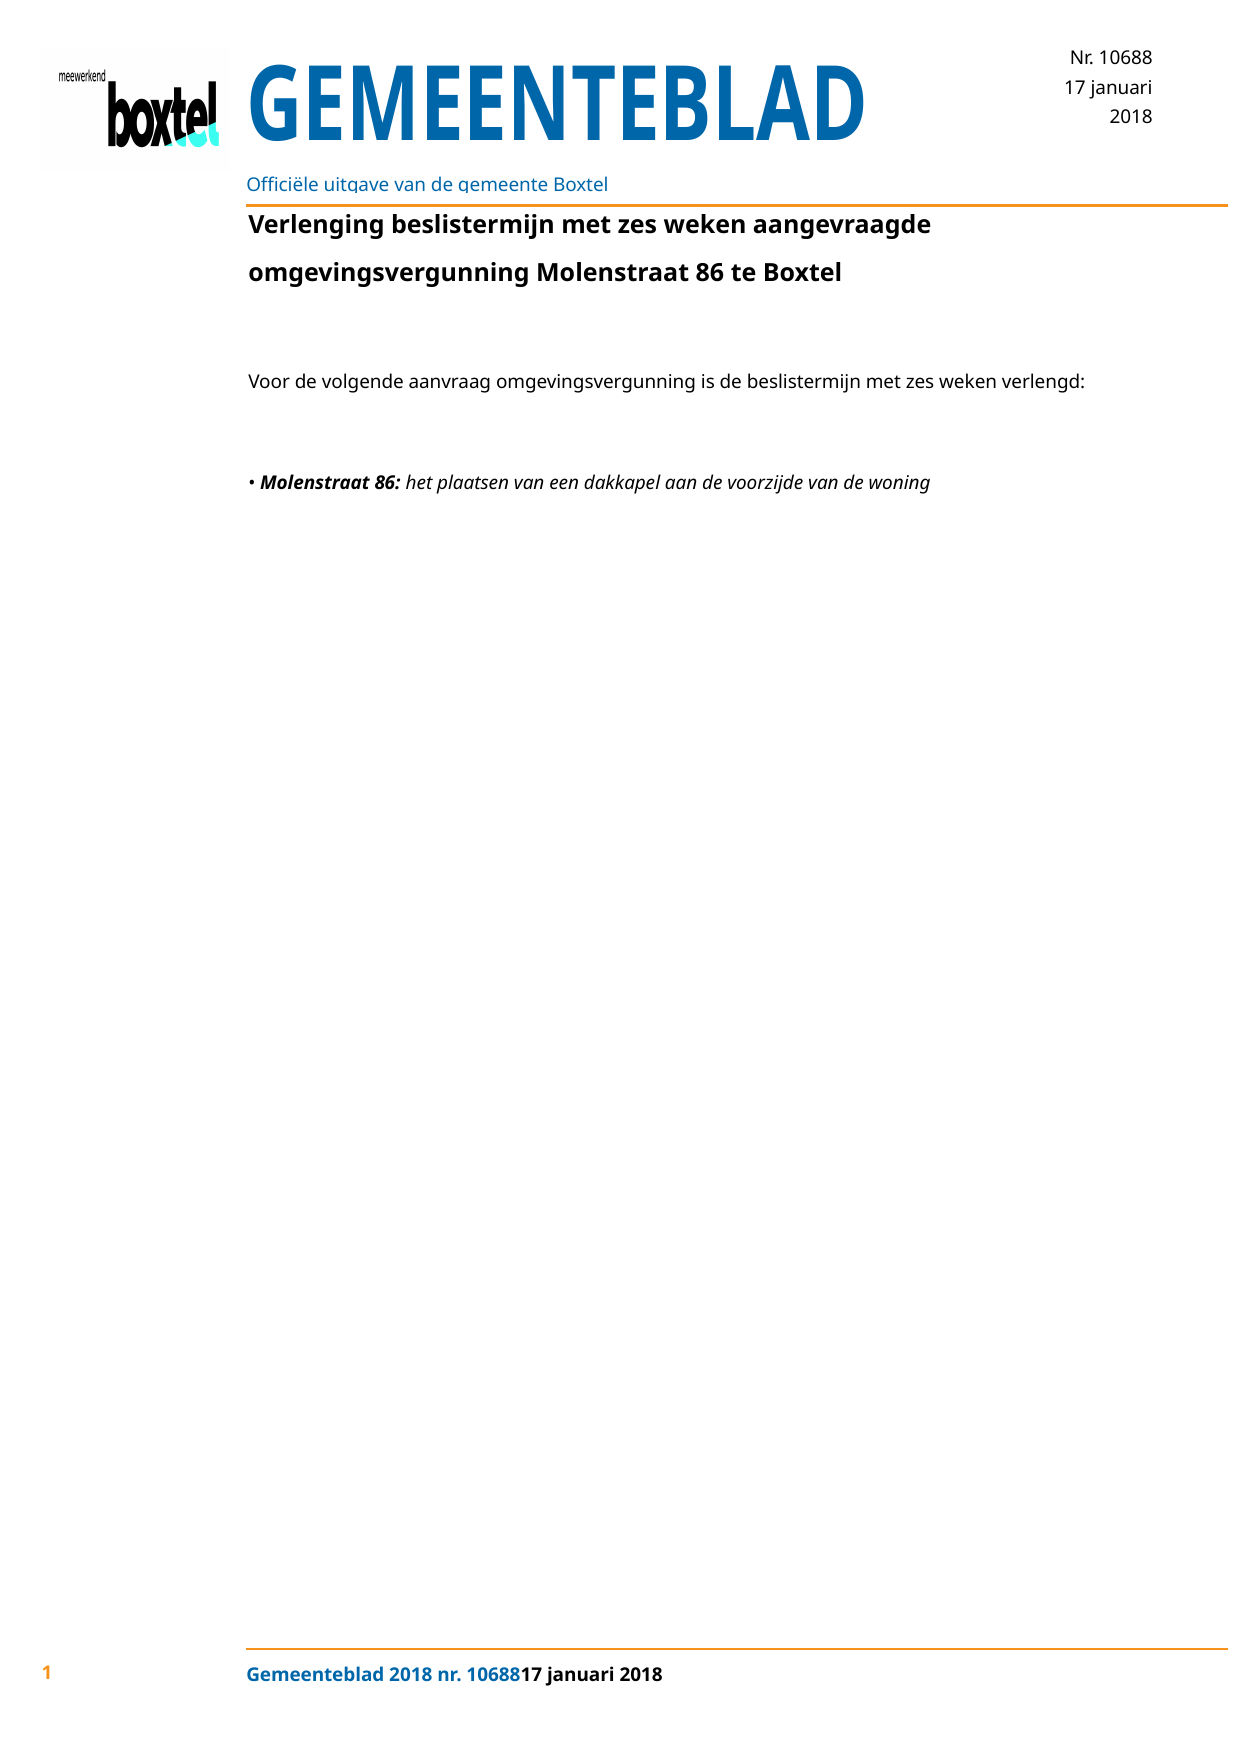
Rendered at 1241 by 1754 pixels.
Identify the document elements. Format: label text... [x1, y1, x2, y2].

text • Molenstraat 86: het plaatsen van een dakkapel aan de voorzijde van de woning [248, 469, 1152, 495]
text Voor de volgende aanvraag omgevingsvergunning is de beslistermijn met zes weken verlengd: [248, 368, 1152, 394]
text Verlenging beslistermijn met zes weken aangevraagde omgevingsvergunning Molenstraat 86 te Boxtel [248, 207, 1152, 288]
picture [41, 47, 231, 172]
